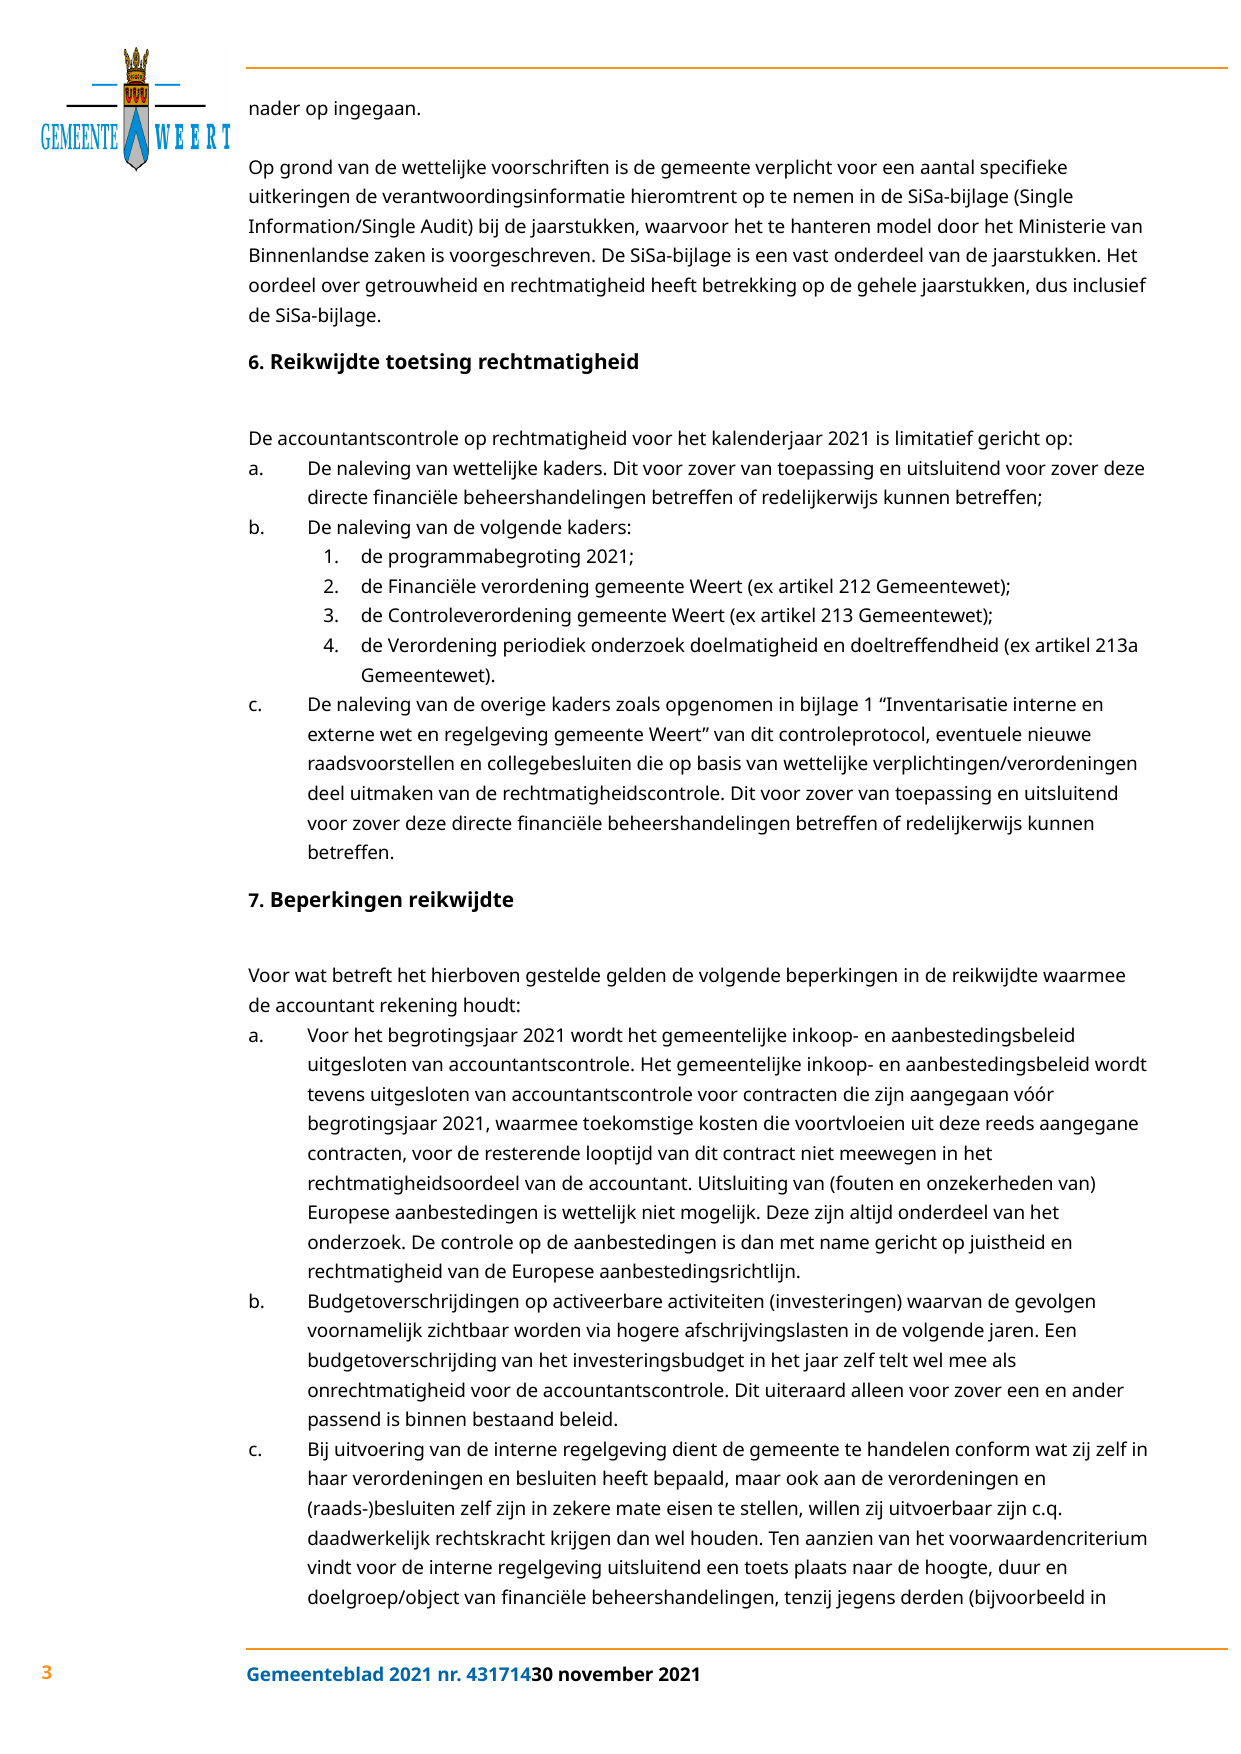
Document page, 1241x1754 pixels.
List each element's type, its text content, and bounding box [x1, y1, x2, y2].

text Voor wat betreft het hierboven gestelde gelden de volgende beperkingen in de reikwijdte waarmee de accountant rekening houdt: [248, 963, 1152, 1018]
list de Verordening periodiek onderzoek doelmatigheid en doeltreffendheid (ex artikel 213a Gemeentewet). [323, 632, 1152, 688]
list Budgetoverschrijdingen op activeerbare activiteiten (investeringen) waarvan de gevolgen voornamelijk zichtbaar worden via hogere afschrijvingslasten in de volgende jaren. Een budgetoverschrijding van het investeringsbudget in het jaar zelf telt wel mee als onrechtmatigheid voor de accountantscontrole. Dit uiteraard alleen voor zover een en ander passend is binnen bestaand beleid. [248, 1288, 1152, 1432]
text 6. Reikwijdte toetsing rechtmatigheid [248, 347, 1152, 376]
list Bij uitvoering van de interne regelgeving dient de gemeente te handelen conform wat zij zelf in haar verordeningen en besluiten heeft bepaald, maar ook aan de verordeningen en (raads-)besluiten zelf zijn in zekere mate eisen te stellen, willen zij uitvoerbaar zijn c.q. daadwerkelijk rechtskracht krijgen dan wel houden. Ten aanzien van het voorwaardencriterium vindt voor de interne regelgeving uitsluitend een toets plaats naar de hoogte, duur en doelgroep/object van financiële beheershandelingen, tenzij jegens derden (bijvoorbeeld in [248, 1436, 1152, 1610]
list De naleving van de overige kaders zoals opgenomen in bijlage 1 “Inventarisatie interne en externe wet en regelgeving gemeente Weert” van dit controleprotocol, eventuele nieuwe raadsvoorstellen en collegebesluiten die op basis van wettelijke verplichtingen/verordeningen deel uitmaken van de rechtmatigheidscontrole. Dit voor zover van toepassing en uitsluitend voor zover deze directe financiële beheershandelingen betreffen of redelijkerwijs kunnen betreffen. [248, 691, 1152, 865]
list de Controleverordening gemeente Weert (ex artikel 213 Gemeentewet); [323, 603, 1152, 628]
list De naleving van de volgende kaders: [248, 514, 1152, 540]
list de Financiële verordening gemeente Weert (ex artikel 212 Gemeentewet); [323, 573, 1152, 599]
text nader op ingegaan. [248, 95, 1152, 121]
text De accountantscontrole op rechtmatigheid voor het kalenderjaar 2021 is limitatief gericht op: [248, 425, 1152, 451]
text 7. Beperkingen reikwijdte [248, 885, 1152, 913]
picture [41, 47, 231, 172]
list de programmabegroting 2021; [323, 543, 1152, 569]
list Voor het begrotingsjaar 2021 wordt het gemeentelijke inkoop- en aanbestedingsbeleid uitgesloten van accountantscontrole. Het gemeentelijke inkoop- en aanbestedingsbeleid wordt tevens uitgesloten van accountantscontrole voor contracten die zijn aangegaan vóór begrotingsjaar 2021, waarmee toekomstige kosten die voortvloeien uit deze reeds aangegane contracten, voor de resterende looptijd van dit contract niet meewegen in het rechtmatigheidsoordeel van de accountant. Uitsluiting van (fouten en onzekerheden van) Europese aanbestedingen is wettelijk niet mogelijk. Deze zijn altijd onderdeel van het onderzoek. De controle op de aanbestedingen is dan met name gericht op juistheid en rechtmatigheid van de Europese aanbestedingsrichtlijn. [248, 1022, 1152, 1284]
text Op grond van de wettelijke voorschriften is de gemeente verplicht voor een aantal specifieke uitkeringen de verantwoordingsinformatie hieromtrent op te nemen in de SiSa-bijlage (Single Information/Single Audit) bij de jaarstukken, waarvoor het te hanteren model door het Ministerie van Binnenlandse zaken is voorgeschreven. De SiSa-bijlage is een vast onderdeel van de jaarstukken. Het oordeel over getrouwheid en rechtmatigheid heeft betrekking op de gehele jaarstukken, dus inclusief de SiSa-bijlage. [248, 154, 1152, 328]
list De naleving van wettelijke kaders. Dit voor zover van toepassing en uitsluitend voor zover deze directe financiële beheershandelingen betreffen of redelijkerwijs kunnen betreffen; [248, 455, 1152, 510]
